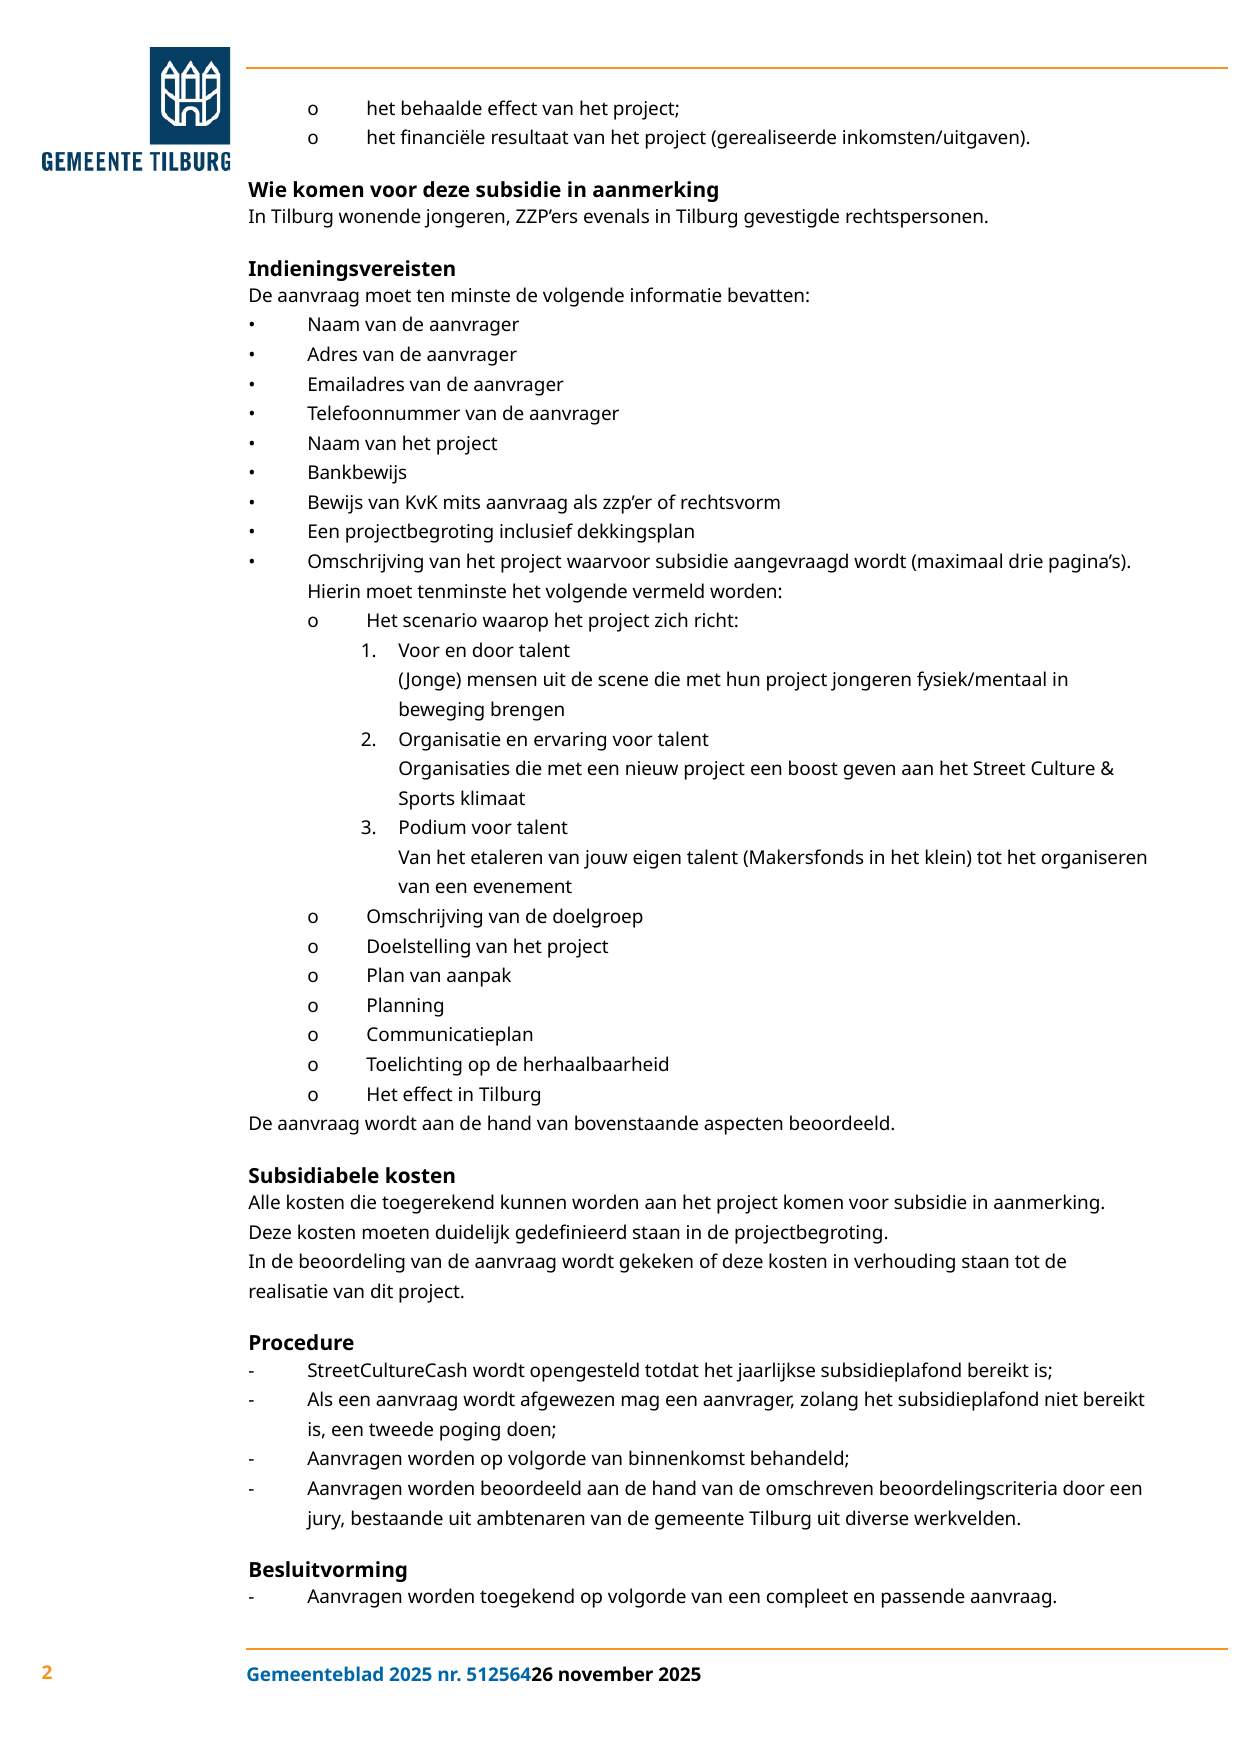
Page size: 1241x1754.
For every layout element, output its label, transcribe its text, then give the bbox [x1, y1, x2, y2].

list Voor en door talent [361, 637, 1152, 663]
list Omschrijving van het project waarvoor subsidie aangevraagd wordt (maximaal drie pagina’s). [248, 548, 1152, 574]
text Wie komen voor deze subsidie in aanmerking [248, 175, 1152, 203]
list Bewijs van KvK mits aanvraag als zzp’er of rechtsvorm [248, 489, 1152, 515]
list Naam van het project [248, 430, 1152, 456]
text De aanvraag moet ten minste de volgende informatie bevatten: [248, 282, 1152, 308]
list Doelstelling van het project [307, 933, 1152, 959]
list Als een aanvraag wordt afgewezen mag een aanvrager, zolang het subsidieplafond niet bereikt is, een tweede poging doen; [248, 1386, 1152, 1442]
text De aanvraag wordt aan de hand van bovenstaande aspecten beoordeeld. [248, 1110, 1152, 1136]
list Omschrijving van de doelgroep [307, 903, 1152, 929]
list Communicatieplan [307, 1022, 1152, 1047]
text Subsidiabele kosten [248, 1161, 1152, 1189]
list Organisatie en ervaring voor talent [361, 726, 1152, 752]
text Deze kosten moeten duidelijk gedefinieerd staan in de projectbegroting. [248, 1219, 1152, 1244]
text Alle kosten die toegerekend kunnen worden aan het project komen voor subsidie in aanmerking. [248, 1189, 1152, 1215]
list Aanvragen worden toegekend op volgorde van een compleet en passende aanvraag. [248, 1584, 1152, 1609]
list StreetCultureCash wordt opengesteld totdat het jaarlijkse subsidieplafond bereikt is; [248, 1357, 1152, 1383]
list (Jonge) mensen uit de scene die met hun project jongeren fysiek/mentaal in beweging brengen [361, 667, 1152, 722]
list het behaalde effect van het project; [307, 95, 1152, 121]
list Organisaties die met een nieuw project een boost geven aan het Street Culture & Sports klimaat [361, 755, 1152, 811]
list Naam van de aanvrager [248, 312, 1152, 337]
list Plan van aanpak [307, 962, 1152, 988]
text Indieningsvereisten [248, 254, 1152, 282]
list Het scenario waarop het project zich richt: [307, 607, 1152, 633]
list Planning [307, 992, 1152, 1018]
text Procedure [248, 1328, 1152, 1357]
text In Tilburg wonende jongeren, ZZP’ers evenals in Tilburg gevestigde rechtspersonen. [248, 203, 1152, 229]
list Aanvragen worden beoordeeld aan de hand van de omschreven beoordelingscriteria door een jury, bestaande uit ambtenaren van de gemeente Tilburg uit diverse werkvelden. [248, 1475, 1152, 1531]
text Besluitvorming [248, 1555, 1152, 1584]
list Aanvragen worden op volgorde van binnenkomst behandeld; [248, 1446, 1152, 1471]
list Bankbewijs [248, 459, 1152, 485]
list Telefoonnummer van de aanvrager [248, 400, 1152, 426]
list Hierin moet tenminste het volgende vermeld worden: [248, 578, 1152, 604]
list Een projectbegroting inclusief dekkingsplan [248, 519, 1152, 544]
list het financiële resultaat van het project (gerealiseerde inkomsten/uitgaven). [307, 124, 1152, 150]
list Podium voor talent [361, 814, 1152, 840]
list Adres van de aanvrager [248, 341, 1152, 367]
list Emailadres van de aanvrager [248, 371, 1152, 397]
list Toelichting op de herhaalbaarheid [307, 1051, 1152, 1077]
text In de beoordeling van de aanvraag wordt gekeken of deze kosten in verhouding staan tot de realisatie van dit project. [248, 1248, 1152, 1304]
list Het effect in Tilburg [307, 1081, 1152, 1107]
picture [41, 47, 231, 172]
list Van het etaleren van jouw eigen talent (Makersfonds in het klein) tot het organiseren van een evenement [361, 844, 1152, 899]
